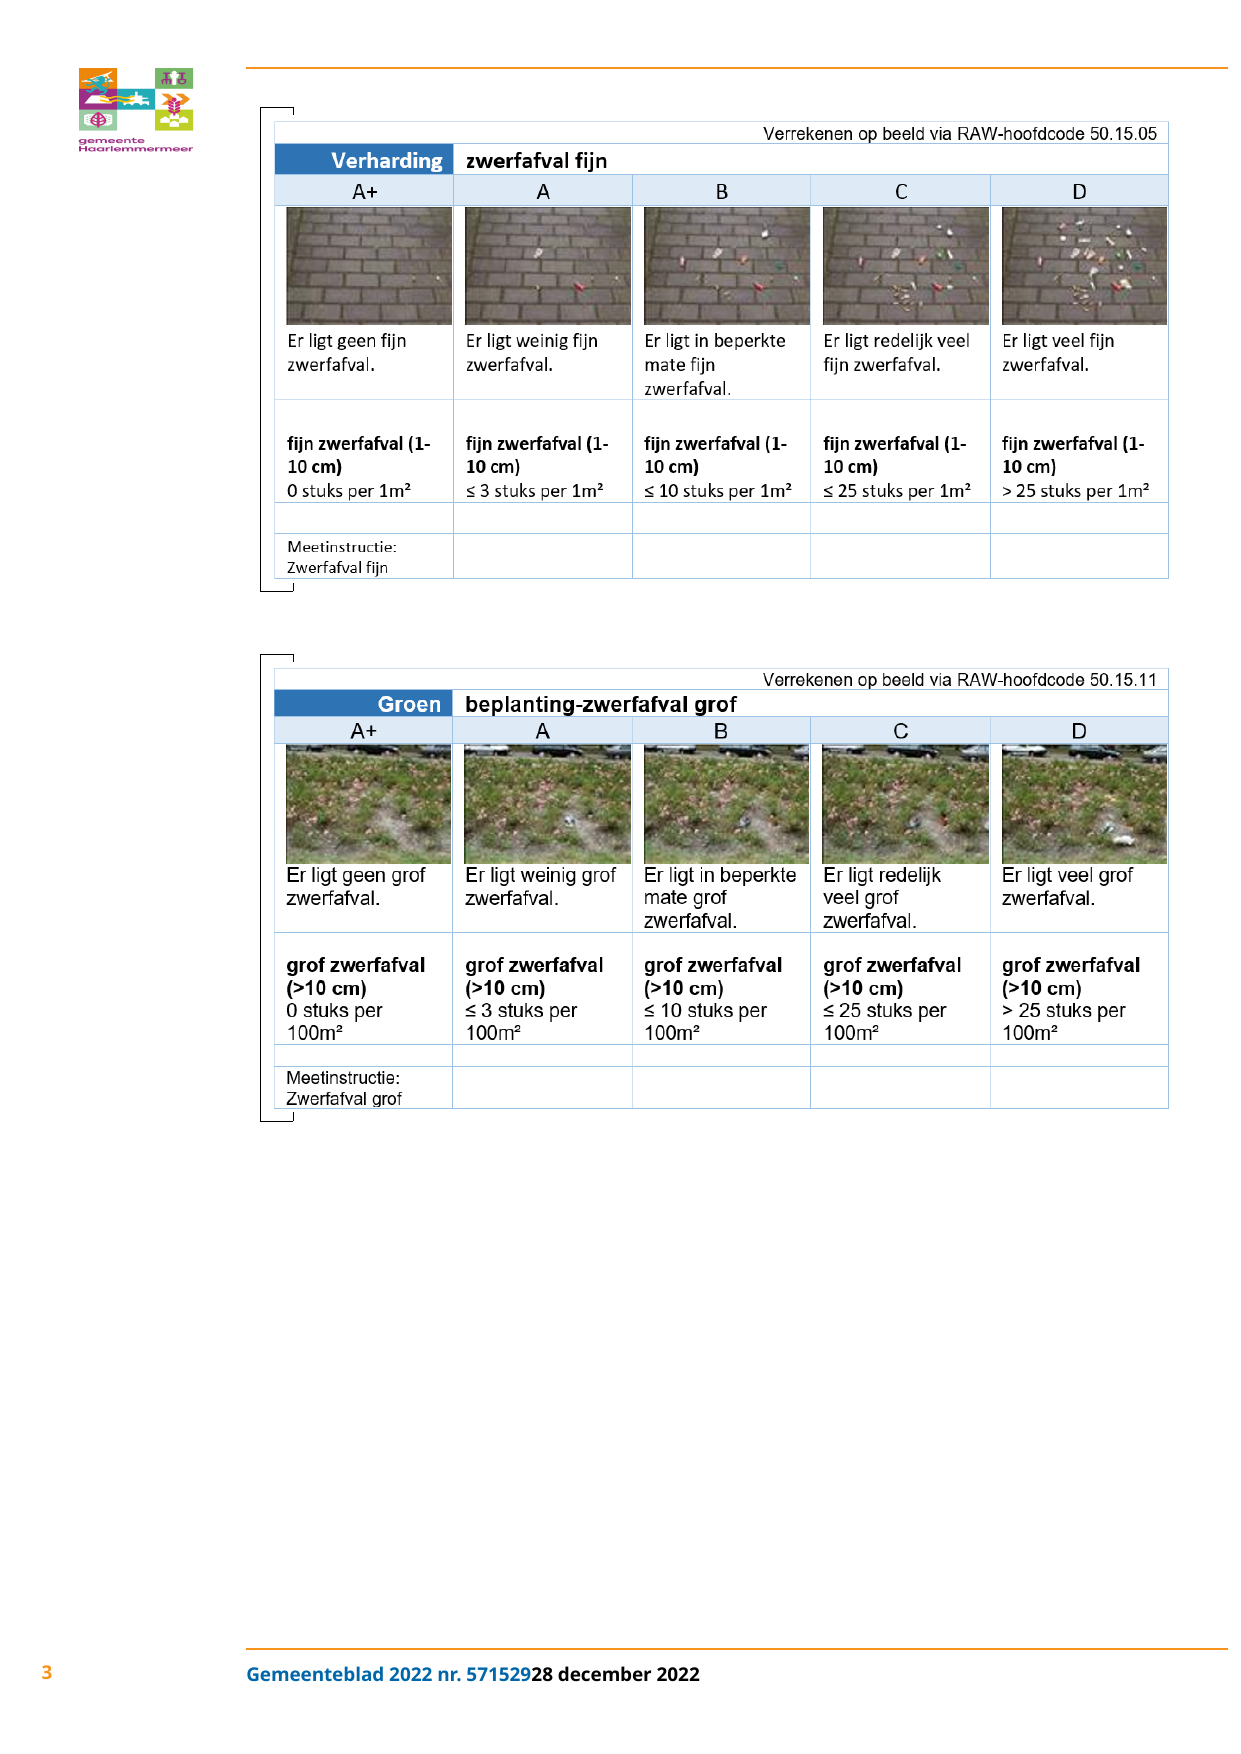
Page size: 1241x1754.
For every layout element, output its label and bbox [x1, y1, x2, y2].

picture [268, 662, 1173, 1112]
picture [268, 115, 1173, 583]
picture [41, 47, 231, 172]
